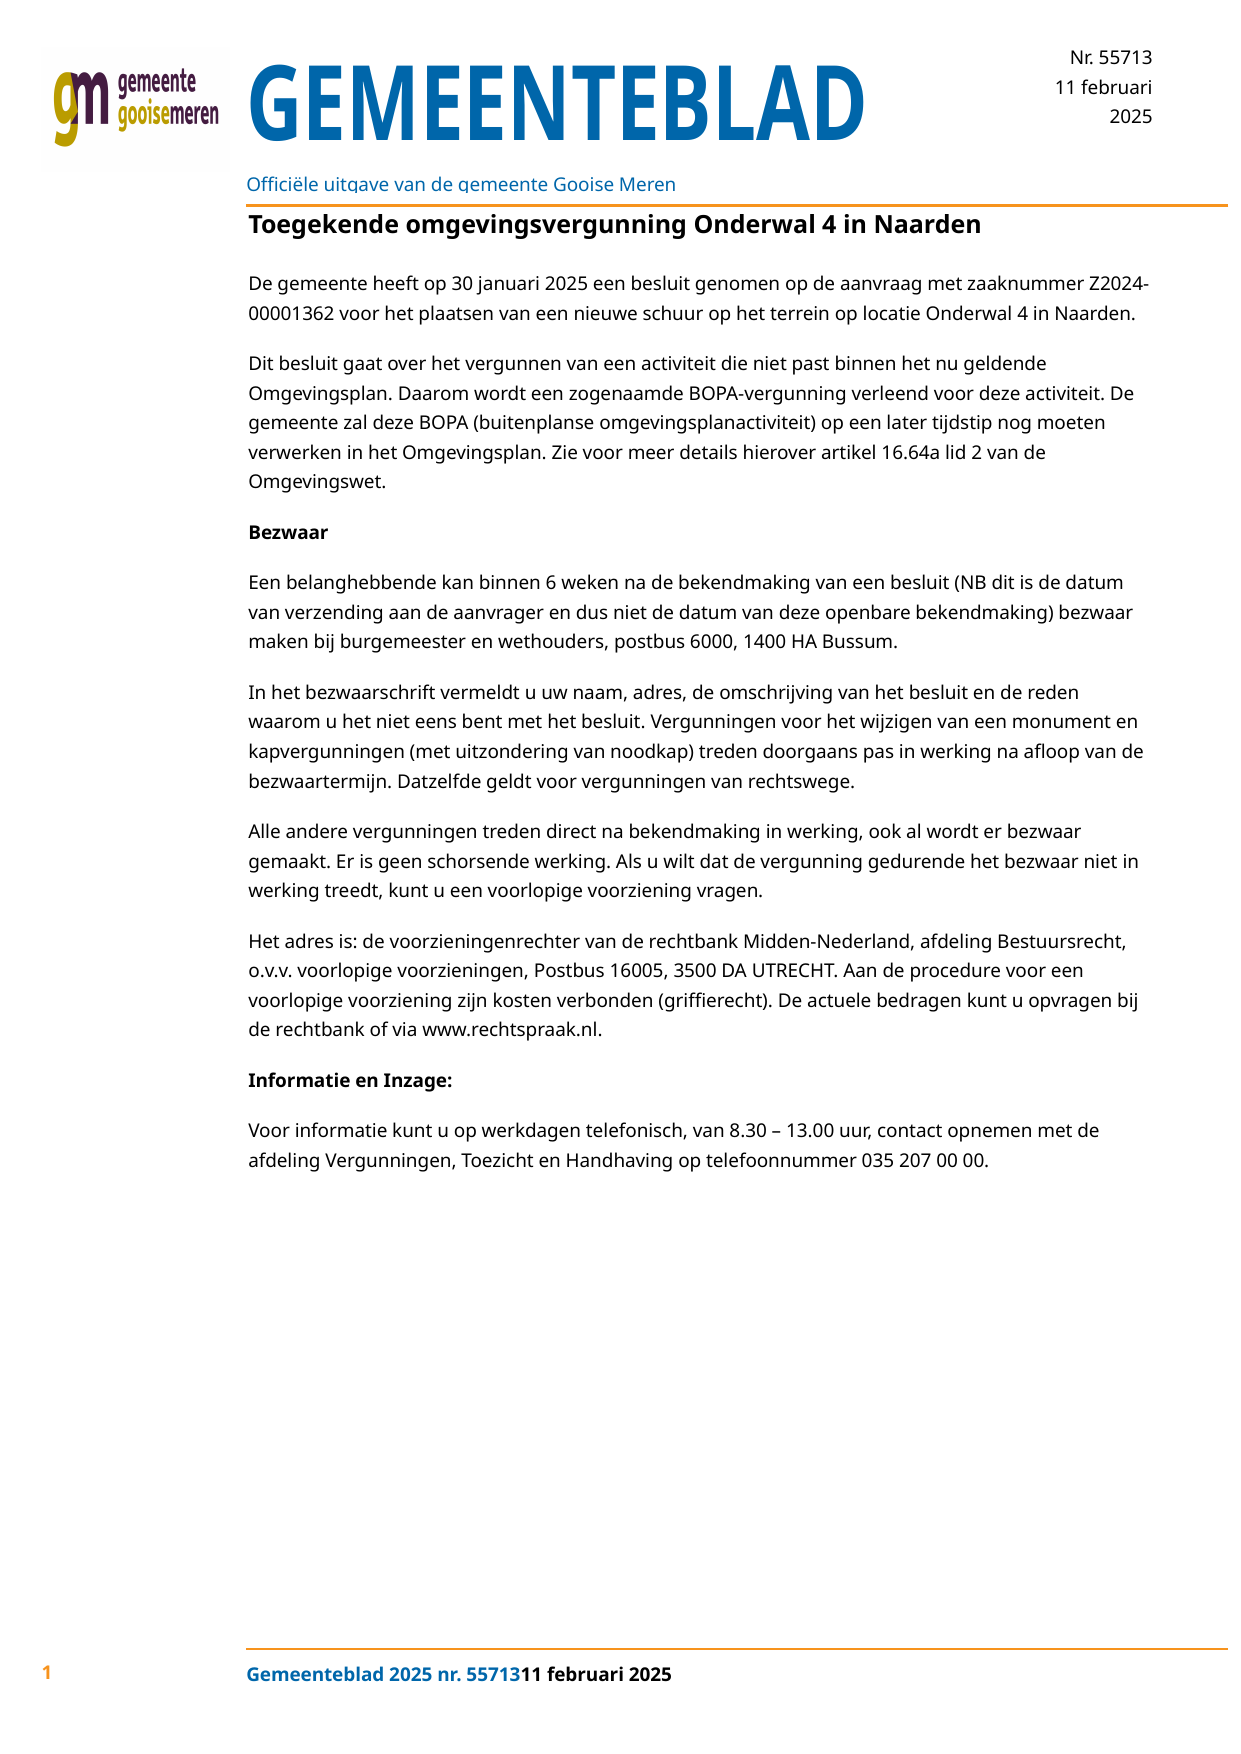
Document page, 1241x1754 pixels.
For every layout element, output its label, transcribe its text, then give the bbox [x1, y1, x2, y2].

text Het adres is: de voorzieningenrechter van de rechtbank Midden-Nederland, afdeling Bestuursrecht, o.v.v. voorlopige voorzieningen, Postbus 16005, 3500 DA UTRECHT. Aan de procedure voor een voorlopige voorziening zijn kosten verbonden (griffierecht). De actuele bedragen kunt u opvragen bij de rechtbank of via www.rechtspraak.nl. [248, 928, 1152, 1042]
text Dit besluit gaat over het vergunnen van een activiteit die niet past binnen het nu geldende Omgevingsplan. Daarom wordt een zogenaamde BOPA-vergunning verleend voor deze activiteit. De gemeente zal deze BOPA (buitenplanse omgevingsplanactiviteit) op een later tijdstip nog moeten verwerken in het Omgevingsplan. Zie voor meer details hierover artikel 16.64a lid 2 van de Omgevingswet. [248, 350, 1152, 494]
text Bezwaar [248, 519, 1152, 545]
text Voor informatie kunt u op werkdagen telefonisch, van 8.30 – 13.00 uur, contact opnemen met de afdeling Vergunningen, Toezicht en Handhaving op telefoonnummer 035 207 00 00. [248, 1117, 1152, 1173]
text Een belanghebbende kan binnen 6 weken na de bekendmaking van een besluit (NB dit is de datum van verzending aan de aanvrager en dus niet de datum van deze openbare bekendmaking) bezwaar maken bij burgemeester en wethouders, postbus 6000, 1400 HA Bussum. [248, 569, 1152, 654]
text In het bezwaarschrift vermeldt u uw naam, adres, de omschrijving van het besluit en de reden waarom u het niet eens bent met het besluit. Vergunningen voor het wijzigen van een monument en kapvergunningen (met uitzondering van noodkap) treden doorgaans pas in werking na afloop van de bezwaartermijn. Datzelfde geldt voor vergunningen van rechtswege. [248, 679, 1152, 793]
text Informatie en Inzage: [248, 1067, 1152, 1093]
text De gemeente heeft op 30 januari 2025 een besluit genomen op de aanvraag met zaaknummer Z2024-00001362 voor het plaatsen van een nieuwe schuur op het terrein op locatie Onderwal 4 in Naarden. [248, 270, 1152, 326]
text Toegekende omgevingsvergunning Onderwal 4 in Naarden [248, 207, 1152, 241]
picture [41, 47, 231, 172]
text Alle andere vergunningen treden direct na bekendmaking in werking, ook al wordt er bezwaar gemaakt. Er is geen schorsende werking. Als u wilt dat de vergunning gedurende het bezwaar niet in werking treedt, kunt u een voorlopige voorziening vragen. [248, 818, 1152, 903]
